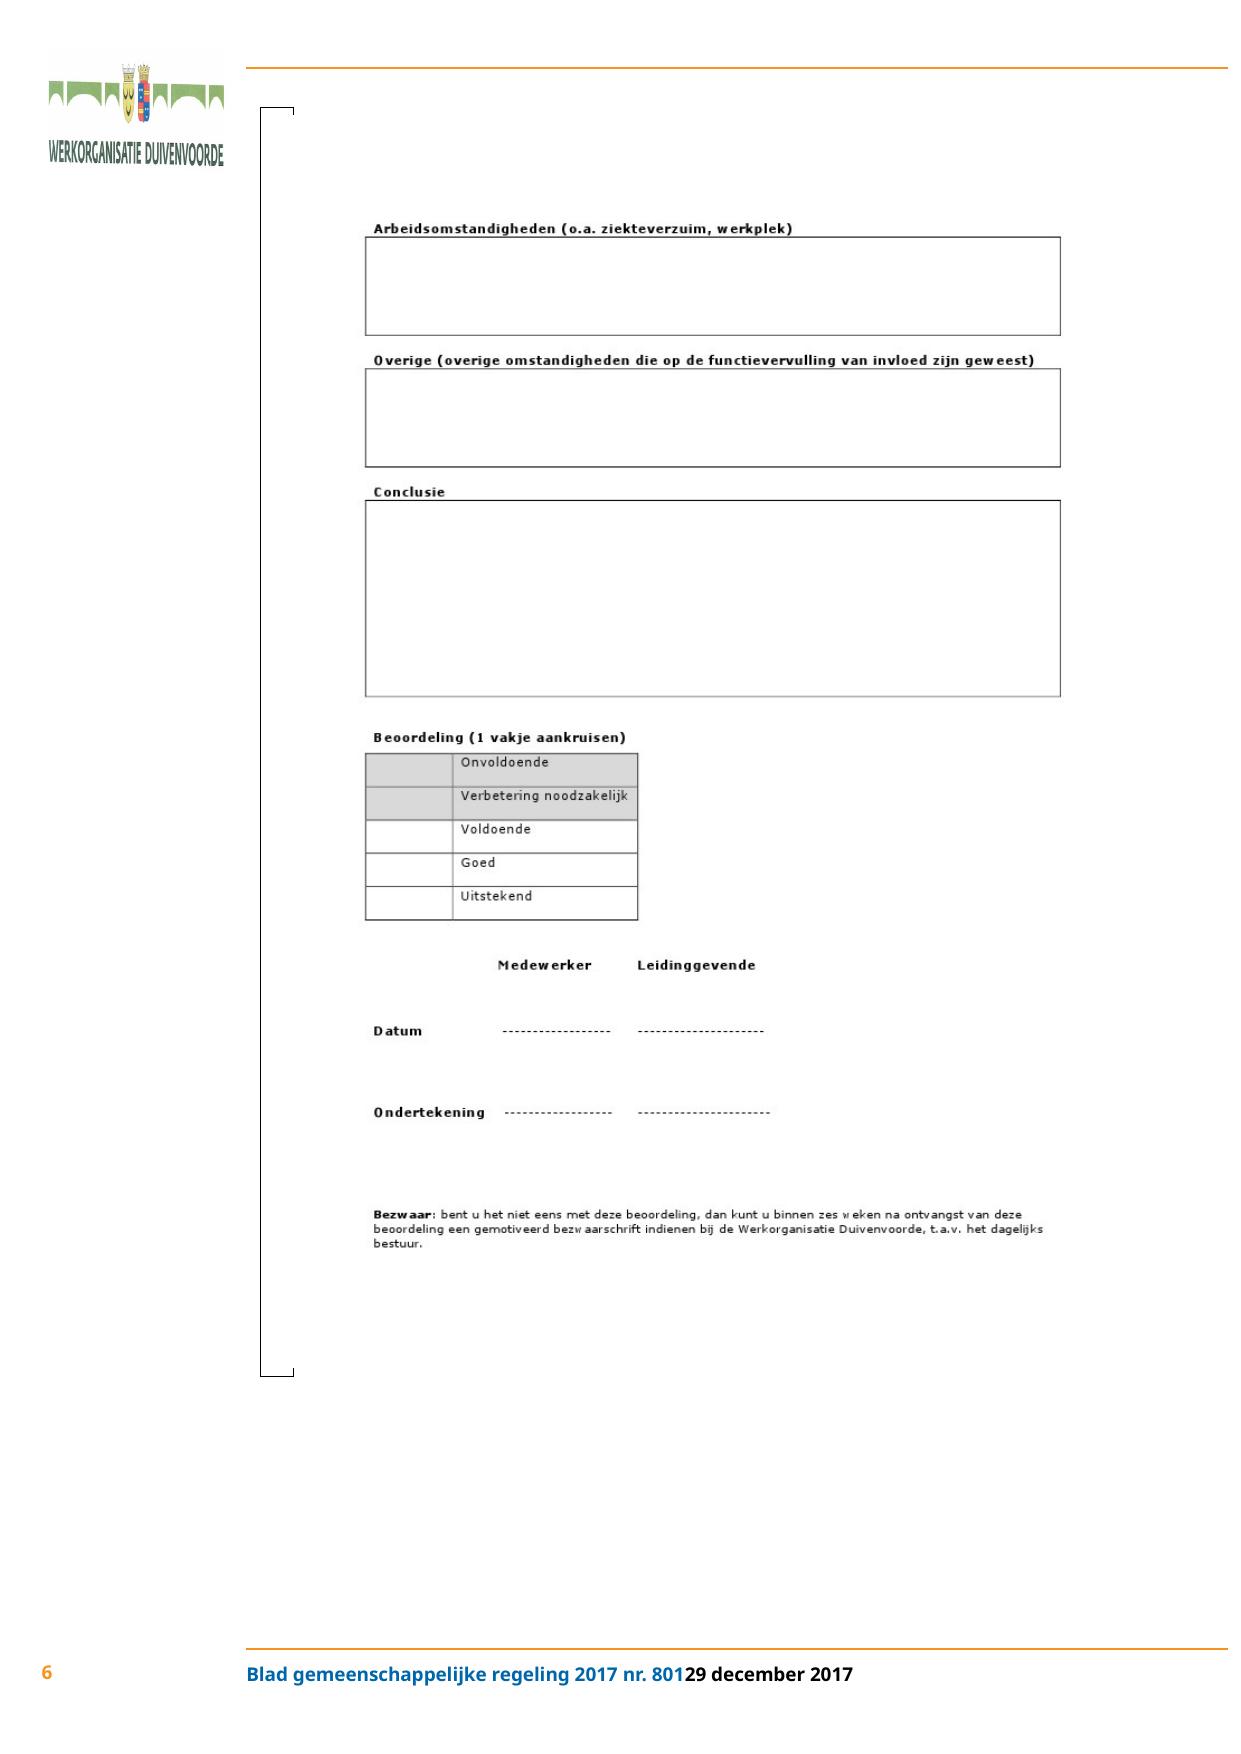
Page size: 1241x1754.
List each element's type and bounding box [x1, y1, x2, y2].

picture [41, 47, 231, 172]
picture [268, 115, 1155, 1368]
